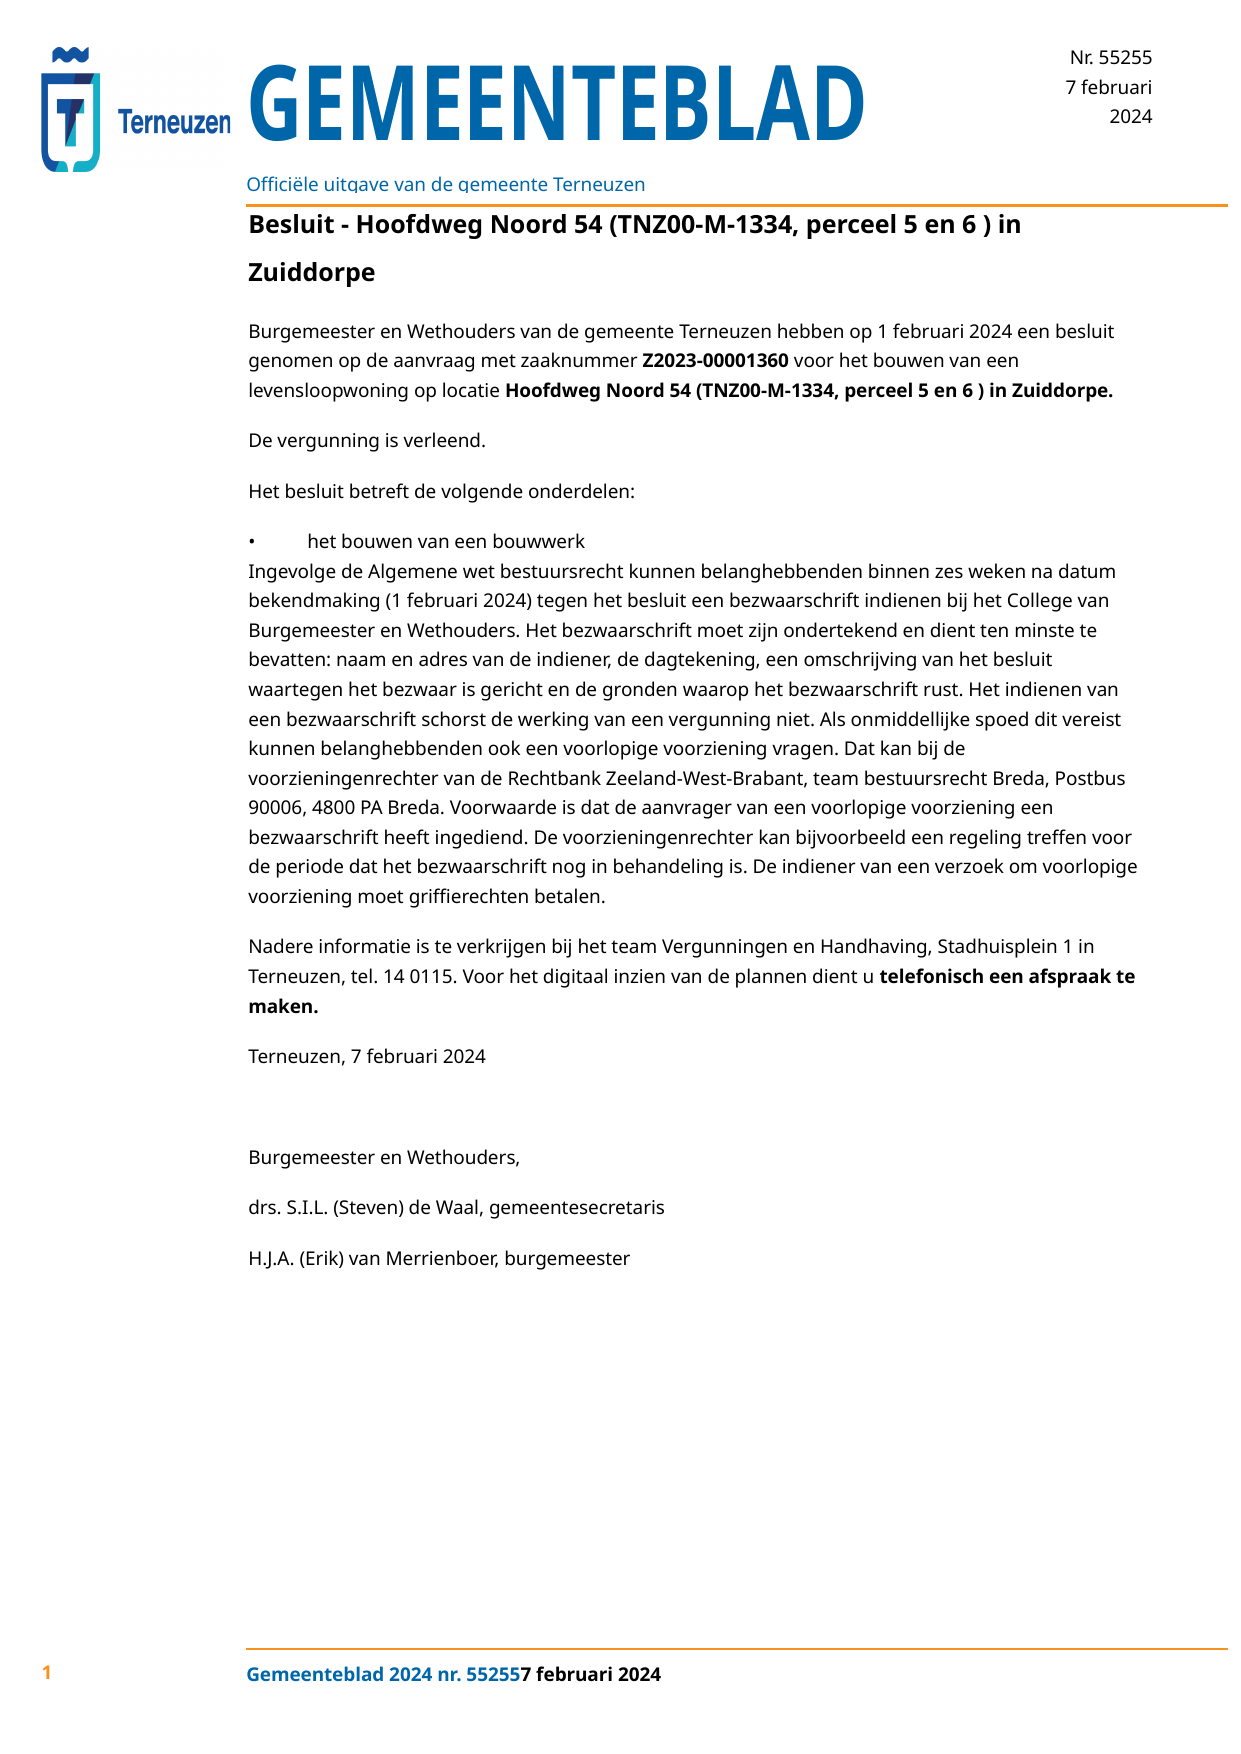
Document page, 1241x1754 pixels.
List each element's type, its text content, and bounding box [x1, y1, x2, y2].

text Nadere informatie is te verkrijgen bij het team Vergunningen en Handhaving, Stadhuisplein 1 in Terneuzen, tel. 14 0115. Voor het digitaal inzien van de plannen dient u telefonisch een afspraak te maken. [248, 934, 1152, 1019]
list het bouwen van een bouwwerk [248, 528, 1152, 554]
picture [41, 47, 231, 172]
text Burgemeester en Wethouders, [248, 1144, 1152, 1170]
text Burgemeester en Wethouders van de gemeente Terneuzen hebben op 1 februari 2024 een besluit genomen op de aanvraag met zaaknummer Z2023-00001360 voor het bouwen van een levensloopwoning op locatie Hoofdweg Noord 54 (TNZ00-M-1334, perceel 5 en 6 ) in Zuiddorpe. [248, 318, 1152, 403]
text drs. S.I.L. (Steven) de Waal, gemeentesecretaris [248, 1194, 1152, 1220]
text Besluit - Hoofdweg Noord 54 (TNZ00-M-1334, perceel 5 en 6 ) in Zuiddorpe [248, 207, 1152, 288]
text De vergunning is verleend. [248, 427, 1152, 453]
text Terneuzen, 7 februari 2024 [248, 1043, 1152, 1069]
text Het besluit betreft de volgende onderdelen: [248, 478, 1152, 504]
text H.J.A. (Erik) van Merrienboer, burgemeester [248, 1245, 1152, 1271]
text Ingevolge de Algemene wet bestuursrecht kunnen belanghebbenden binnen zes weken na datum bekendmaking (1 februari 2024) tegen het besluit een bezwaarschrift indienen bij het College van Burgemeester en Wethouders. Het bezwaarschrift moet zijn ondertekend en dient ten minste te bevatten: naam en adres van de indiener, de dagtekening, een omschrijving van het besluit waartegen het bezwaar is gericht en de gronden waarop het bezwaarschrift rust. Het indienen van een bezwaarschrift schorst de werking van een vergunning niet. Als onmiddellijke spoed dit vereist kunnen belanghebbenden ook een voorlopige voorziening vragen. Dat kan bij de voorzieningenrechter van de Rechtbank Zeeland-West-Brabant, team bestuursrecht Breda, Postbus 90006, 4800 PA Breda. Voorwaarde is dat de aanvrager van een voorlopige voorziening een bezwaarschrift heeft ingediend. De voorzieningenrechter kan bijvoorbeeld een regeling treffen voor de periode dat het bezwaarschrift nog in behandeling is. De indiener van een verzoek om voorlopige voorziening moet griffierechten betalen. [248, 558, 1152, 909]
